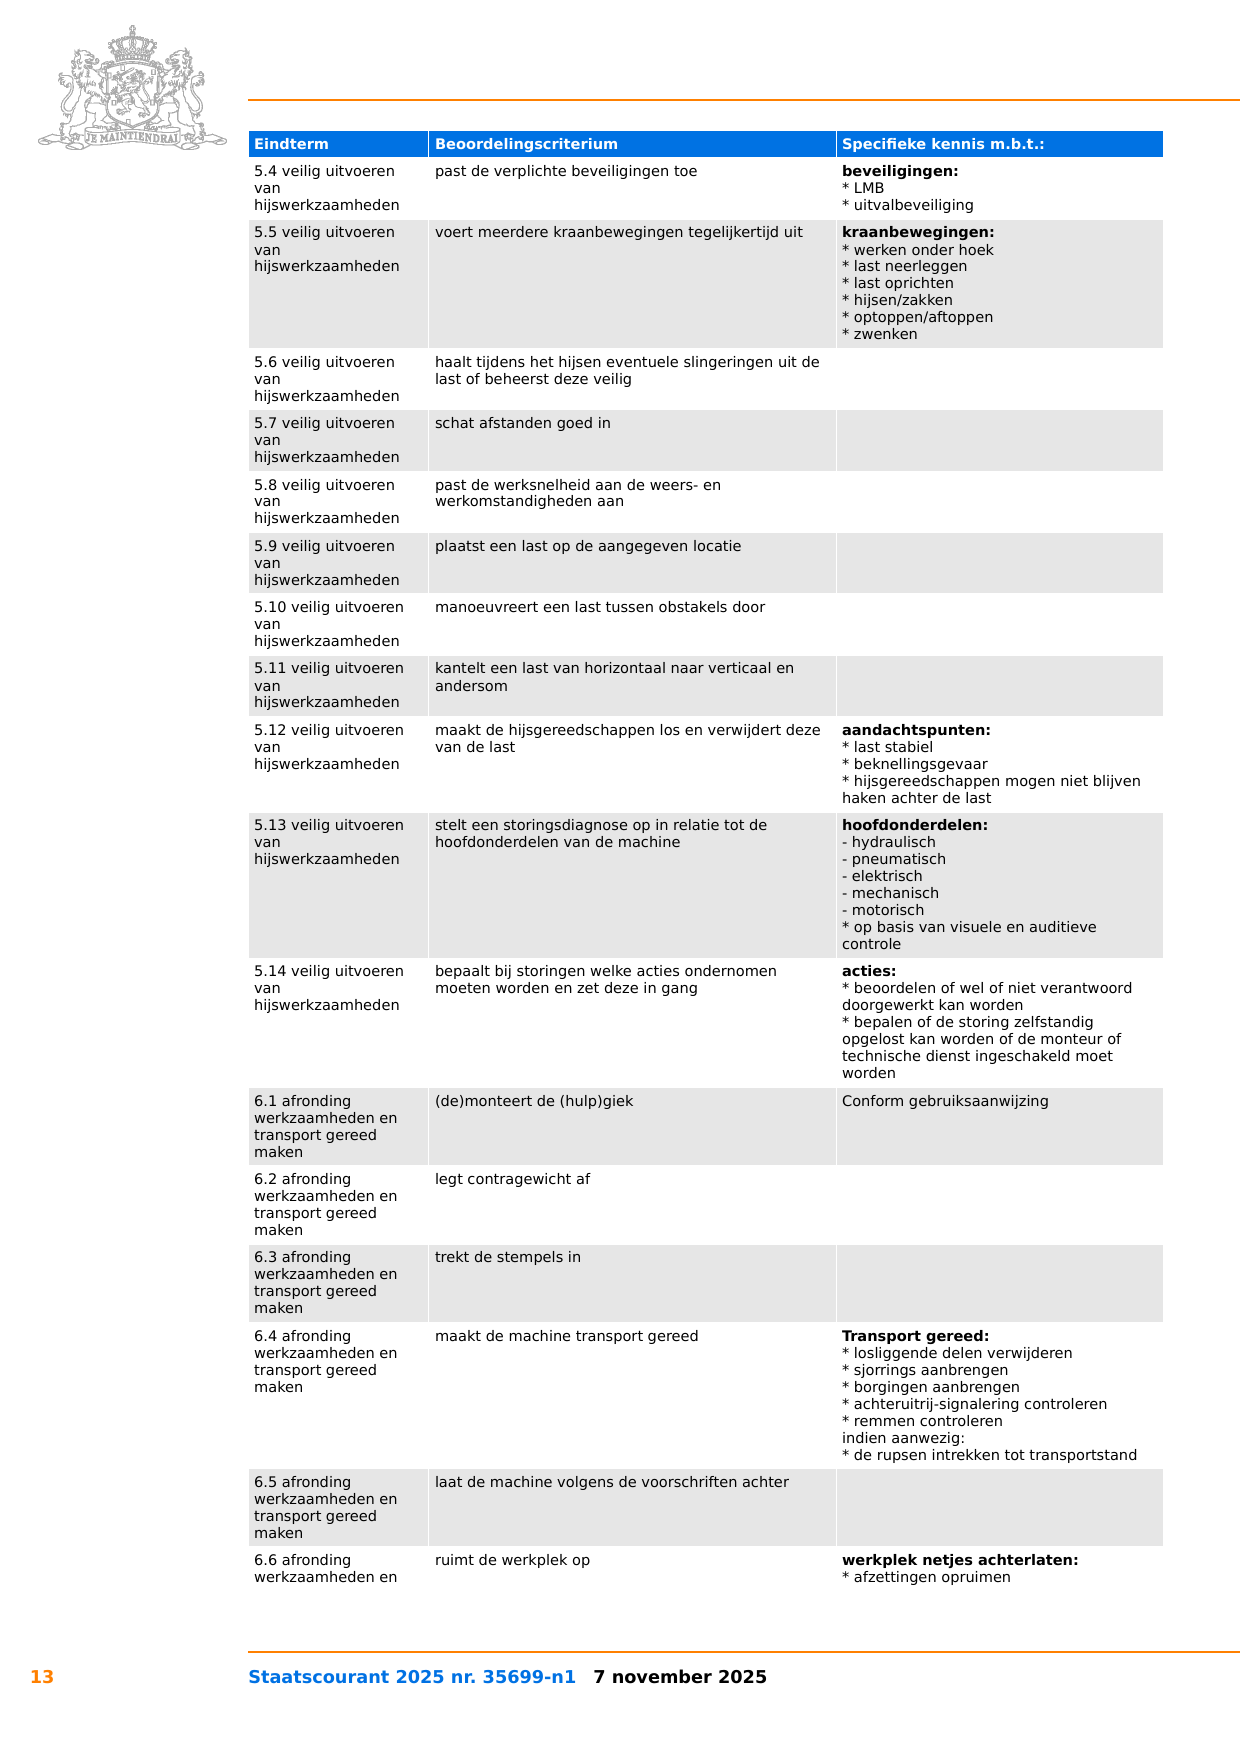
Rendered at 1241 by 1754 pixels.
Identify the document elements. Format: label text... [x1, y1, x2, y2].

table_cell past de verplichte beveiligingen toe [429, 158, 836, 219]
table_header Beoordelingscriterium [429, 131, 836, 157]
table_cell bepaalt bij storingen welke acties ondernomen moeten worden en zet deze in gang [429, 959, 836, 1087]
table_cell 5.13 veilig uitvoeren van hijswerkzaamheden [249, 813, 428, 958]
table_cell trekt de stempels in [429, 1245, 836, 1322]
table_cell [837, 594, 1163, 655]
table_cell acties: * beoordelen of wel of niet verantwoord doorgewerkt kan worden * bepalen of de storing zelfstandig opgelost kan worden of de monteur of technische dienst ingeschakeld moet worden [837, 959, 1163, 1087]
table_cell manoeuvreert een last tussen obstakels door [429, 594, 836, 655]
table_cell 5.7 veilig uitvoeren van hijswerkzaamheden [249, 410, 428, 471]
table_cell plaatst een last op de aangegeven locatie [429, 533, 836, 593]
table_cell [837, 472, 1163, 532]
table_cell (de)monteert de (hulp)giek [429, 1088, 836, 1165]
table_cell 6.4 afronding werkzaamheden en transport gereed maken [249, 1323, 428, 1468]
table_cell past de werksnelheid aan de weers- en werkomstandigheden aan [429, 472, 836, 532]
table_cell [837, 349, 1163, 409]
table_cell legt contragewicht af [429, 1166, 836, 1243]
table_header Specifieke kennis m.b.t.: [837, 131, 1163, 157]
table_cell 5.12 veilig uitvoeren van hijswerkzaamheden [249, 717, 428, 811]
table_cell 5.5 veilig uitvoeren van hijswerkzaamheden [249, 220, 428, 348]
table_cell voert meerdere kraanbewegingen tegelijkertijd uit [429, 220, 836, 348]
table_cell beveiligingen: * LMB * uitvalbeveiliging [837, 158, 1163, 219]
table_cell schat afstanden goed in [429, 410, 836, 471]
table_cell [837, 1245, 1163, 1322]
table_cell [837, 533, 1163, 593]
table_cell ruimt de werkplek op [429, 1548, 836, 1591]
table_cell laat de machine volgens de voorschriften achter [429, 1469, 836, 1546]
table_cell 5.11 veilig uitvoeren van hijswerkzaamheden [249, 656, 428, 716]
table_cell 5.10 veilig uitvoeren van hijswerkzaamheden [249, 594, 428, 655]
table_cell [837, 410, 1163, 471]
table_cell Conform gebruiksaanwijzing [837, 1088, 1163, 1165]
table_cell hoofdonderdelen: - hydraulisch - pneumatisch - elektrisch - mechanisch - motorisch * op basis van visuele en auditieve controle [837, 813, 1163, 958]
table_header Eindterm [249, 131, 428, 157]
table_cell 6.6 afronding werkzaamheden en [249, 1548, 428, 1591]
table_cell 5.8 veilig uitvoeren van hijswerkzaamheden [249, 472, 428, 532]
table_cell Transport gereed: * losliggende delen verwijderen * sjorrings aanbrengen * borgingen aanbrengen * achteruitrij-signalering controleren * remmen controleren indien aanwezig: * de rupsen intrekken tot transportstand [837, 1323, 1163, 1468]
table_cell 5.6 veilig uitvoeren van hijswerkzaamheden [249, 349, 428, 409]
table_cell 6.3 afronding werkzaamheden en transport gereed maken [249, 1245, 428, 1322]
table_cell haalt tijdens het hijsen eventuele slingeringen uit de last of beheerst deze veilig [429, 349, 836, 409]
table_cell kraanbewegingen: * werken onder hoek * last neerleggen * last oprichten * hijsen/zakken * optoppen/aftoppen * zwenken [837, 220, 1163, 348]
table_cell stelt een storingsdiagnose op in relatie tot de hoofdonderdelen van de machine [429, 813, 836, 958]
table_cell 5.14 veilig uitvoeren van hijswerkzaamheden [249, 959, 428, 1087]
table_cell 5.4 veilig uitvoeren van hijswerkzaamheden [249, 158, 428, 219]
table_cell [837, 1166, 1163, 1243]
table_cell [837, 656, 1163, 716]
table_cell aandachtspunten: * last stabiel * beknellingsgevaar * hijsgereedschappen mogen niet blijven haken achter de last [837, 717, 1163, 811]
table_cell 6.1 afronding werkzaamheden en transport gereed maken [249, 1088, 428, 1165]
table_cell maakt de machine transport gereed [429, 1323, 836, 1468]
table_cell [837, 1469, 1163, 1546]
table_cell werkplek netjes achterlaten: * afzettingen opruimen [837, 1548, 1163, 1591]
table_cell 5.9 veilig uitvoeren van hijswerkzaamheden [249, 533, 428, 593]
picture [38, 25, 227, 150]
table_cell kantelt een last van horizontaal naar verticaal en andersom [429, 656, 836, 716]
table_cell maakt de hijsgereedschappen los en verwijdert deze van de last [429, 717, 836, 811]
table_cell 6.2 afronding werkzaamheden en transport gereed maken [249, 1166, 428, 1243]
table_cell 6.5 afronding werkzaamheden en transport gereed maken [249, 1469, 428, 1546]
